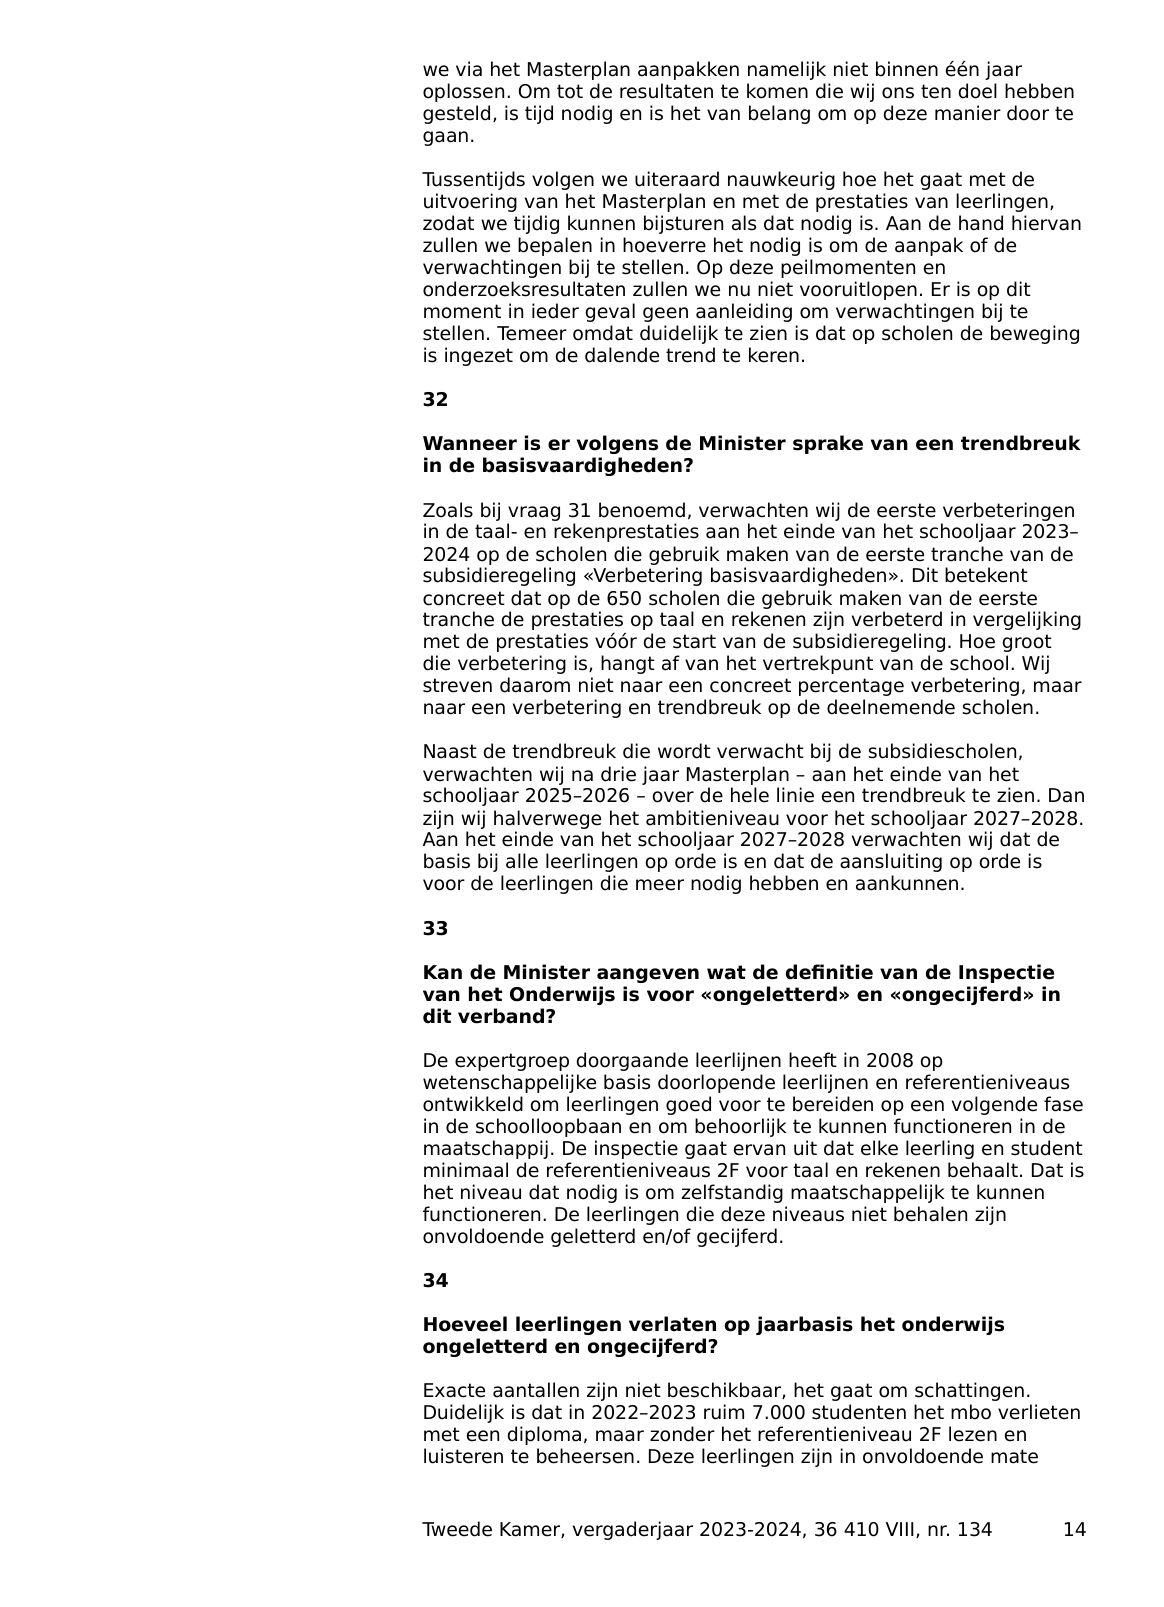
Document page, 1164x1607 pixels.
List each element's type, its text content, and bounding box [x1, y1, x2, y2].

text Exacte aantallen zijn niet beschikbaar, het gaat om schattingen. Duidelijk is dat in 2022–2023 ruim 7.000 studenten het mbo verlieten met een diploma, maar zonder het referentieniveau 2F lezen en luisteren te beheersen. Deze leerlingen zijn in onvoldoende mate [422, 1380, 1087, 1468]
text De expertgroep doorgaande leerlijnen heeft in 2008 op wetenschappelijke basis doorlopende leerlijnen en referentieniveaus ontwikkeld om leerlingen goed voor te bereiden op een volgende fase in de schoolloopbaan en om behoorlijk te kunnen functioneren in de maatschappij. De inspectie gaat ervan uit dat elke leerling en student minimaal de referentieniveaus 2F voor taal en rekenen behaalt. Dat is het niveau dat nodig is om zelfstandig maatschappelijk te kunnen functioneren. De leerlingen die deze niveaus niet behalen zijn onvoldoende geletterd en/of gecijferd. [422, 1050, 1087, 1248]
subtitle 32 [422, 389, 1087, 411]
text Kan de Minister aangeven wat de definitie van de Inspectie van het Onderwijs is voor «ongeletterd» en «ongecijferd» in dit verband? [422, 962, 1087, 1028]
text Zoals bij vraag 31 benoemd, verwachten wij de eerste verbeteringen in de taal- en rekenprestaties aan het einde van het schooljaar 2023–2024 op de scholen die gebruik maken van de eerste tranche van de subsidieregeling «Verbetering basisvaardigheden». Dit betekent concreet dat op de 650 scholen die gebruik maken van de eerste tranche de prestaties op taal en rekenen zijn verbeterd in vergelijking met de prestaties vóór de start van de subsidieregeling. Hoe groot die verbetering is, hangt af van het vertrekpunt van de school. Wij streven daarom niet naar een concreet percentage verbetering, maar naar een verbetering en trendbreuk op de deelnemende scholen. [422, 499, 1087, 719]
text Wanneer is er volgens de Minister sprake van een trendbreuk in de basisvaardigheden? [422, 433, 1087, 477]
text Tussentijds volgen we uiteraard nauwkeurig hoe het gaat met de uitvoering van het Masterplan en met de prestaties van leerlingen, zodat we tijdig kunnen bijsturen als dat nodig is. Aan de hand hiervan zullen we bepalen in hoeverre het nodig is om de aanpak of de verwachtingen bij te stellen. Op deze peilmomenten en onderzoeksresultaten zullen we nu niet vooruitlopen. Er is op dit moment in ieder geval geen aanleiding om verwachtingen bij te stellen. Temeer omdat duidelijk te zien is dat op scholen de beweging is ingezet om de dalende trend te keren. [422, 169, 1087, 367]
text we via het Masterplan aanpakken namelijk niet binnen één jaar oplossen. Om tot de resultaten te komen die wij ons ten doel hebben gesteld, is tijd nodig en is het van belang om op deze manier door te gaan. [422, 59, 1087, 147]
subtitle 34 [422, 1270, 1087, 1292]
text Hoeveel leerlingen verlaten op jaarbasis het onderwijs ongeletterd en ongecijferd? [422, 1314, 1087, 1358]
subtitle 33 [422, 917, 1087, 939]
text Naast de trendbreuk die wordt verwacht bij de subsidiescholen, verwachten wij na drie jaar Masterplan – aan het einde van het schooljaar 2025–2026 – over de hele linie een trendbreuk te zien. Dan zijn wij halverwege het ambitieniveau voor het schooljaar 2027–2028. Aan het einde van het schooljaar 2027–2028 verwachten wij dat de basis bij alle leerlingen op orde is en dat de aansluiting op orde is voor de leerlingen die meer nodig hebben en aankunnen. [422, 741, 1087, 895]
